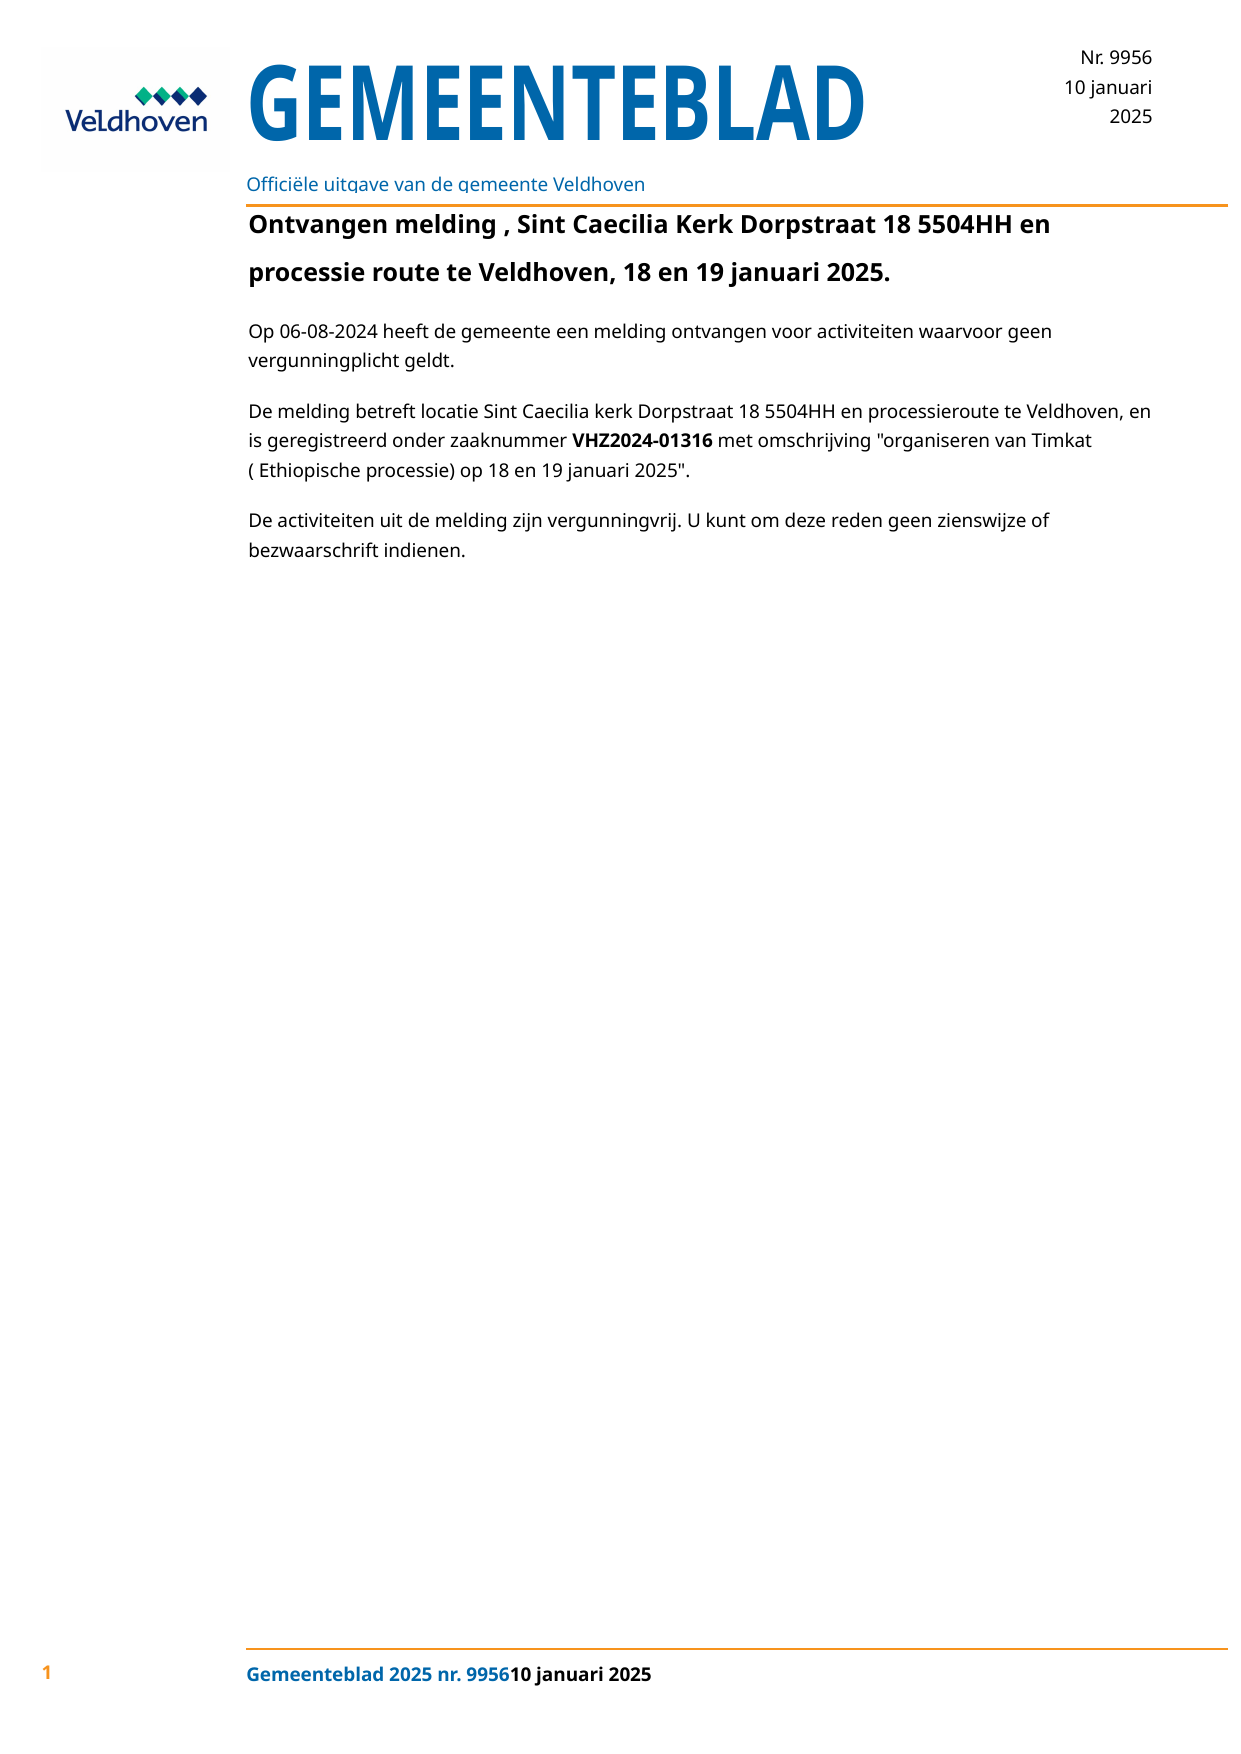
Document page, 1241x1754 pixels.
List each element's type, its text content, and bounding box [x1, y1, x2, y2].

text De melding betreft locatie Sint Caecilia kerk Dorpstraat 18 5504HH en processieroute te Veldhoven, en is geregistreerd onder zaaknummer VHZ2024-01316 met omschrijving "organiseren van Timkat ( Ethiopische processie) op 18 en 19 januari 2025". [248, 398, 1152, 483]
text De activiteiten uit de melding zijn vergunningvrij. U kunt om deze reden geen zienswijze of bezwaarschrift indienen. [248, 507, 1152, 563]
text Op 06-08-2024 heeft de gemeente een melding ontvangen voor activiteiten waarvoor geen vergunningplicht geldt. [248, 318, 1152, 373]
picture [41, 47, 231, 172]
text Ontvangen melding , Sint Caecilia Kerk Dorpstraat 18 5504HH en processie route te Veldhoven, 18 en 19 januari 2025. [248, 207, 1152, 288]
